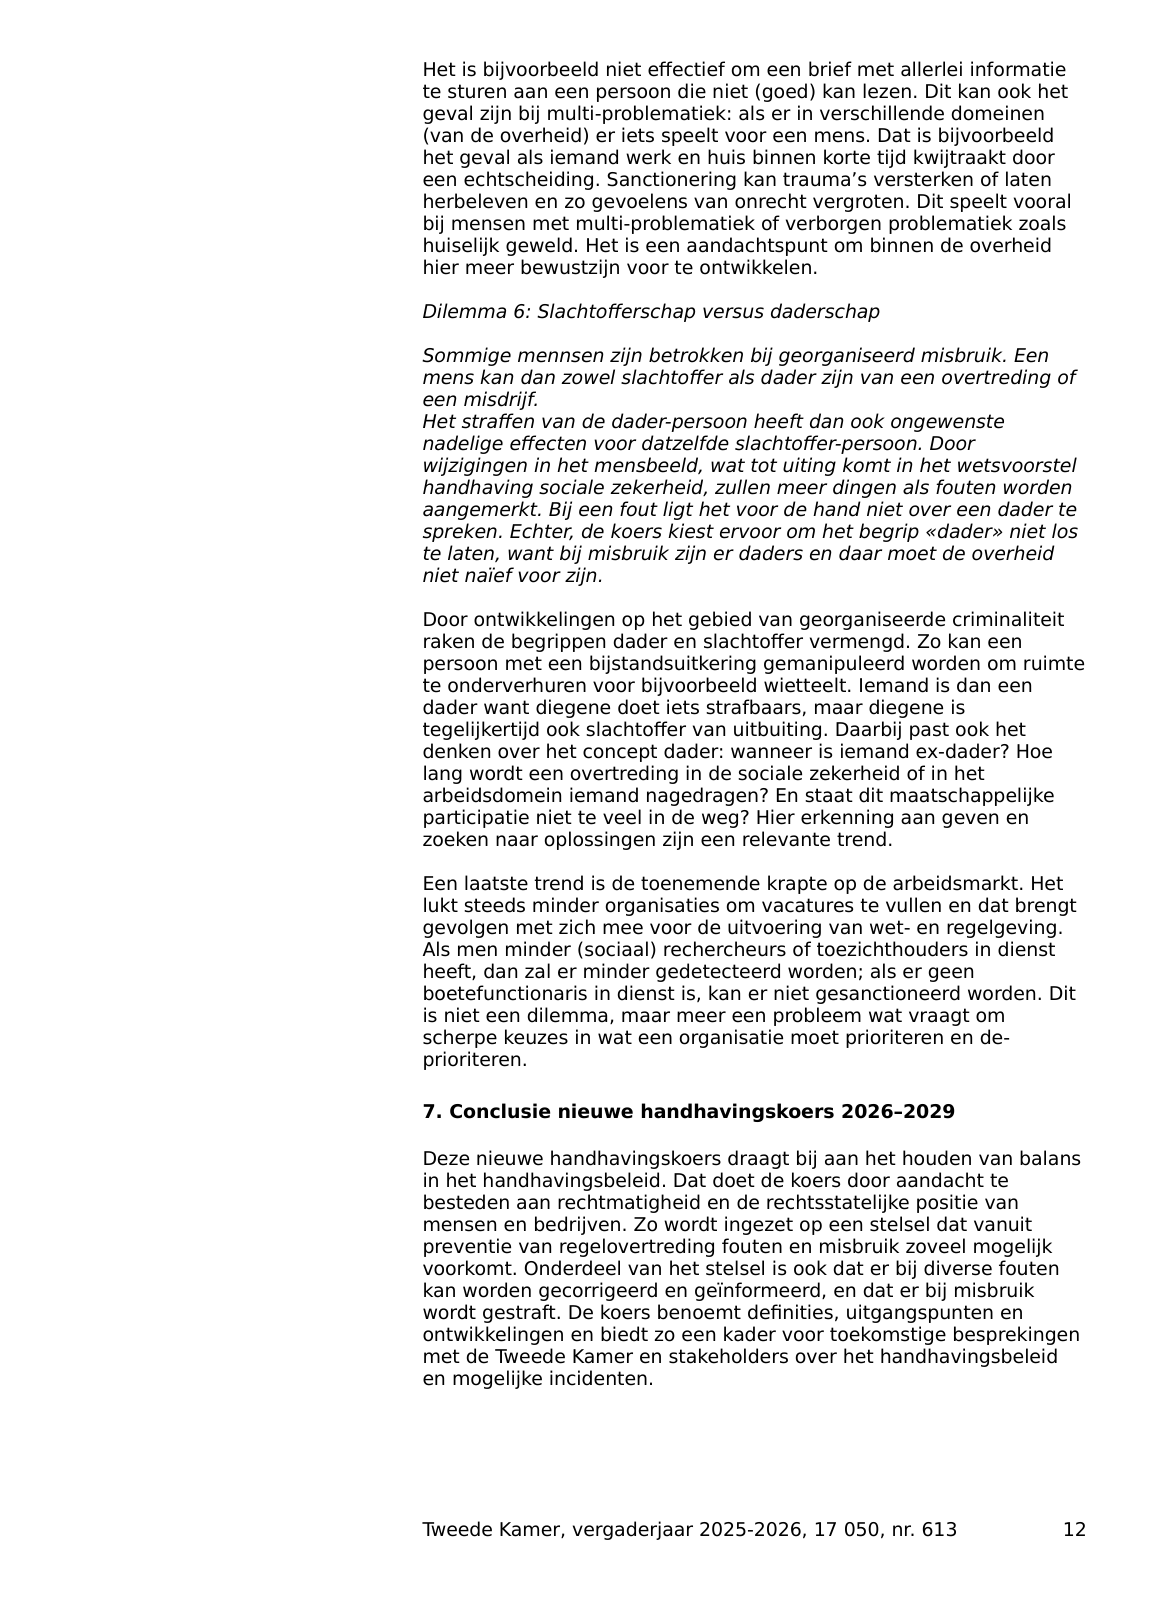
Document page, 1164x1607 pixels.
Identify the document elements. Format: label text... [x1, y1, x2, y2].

text Het straffen van de dader-persoon heeft dan ook ongewenste nadelige effecten voor datzelfde slachtoffer-persoon. Door wijzigingen in het mensbeeld, wat tot uiting komt in het wetsvoorstel handhaving sociale zekerheid, zullen meer dingen als fouten worden aangemerkt. Bij een fout ligt het voor de hand niet over een dader te spreken. Echter, de koers kiest ervoor om het begrip «dader» niet los te laten, want bij misbruik zijn er daders en daar moet de overheid niet naïef voor zijn. [422, 411, 1087, 587]
text Sommige mennsen zijn betrokken bij georganiseerd misbruik. Een mens kan dan zowel slachtoffer als dader zijn van een overtreding of een misdrijf. [422, 345, 1087, 411]
text Deze nieuwe handhavingskoers draagt bij aan het houden van balans in het handhavingsbeleid. Dat doet de koers door aandacht te besteden aan rechtmatigheid en de rechtsstatelijke positie van mensen en bedrijven. Zo wordt ingezet op een stelsel dat vanuit preventie van regelovertreding fouten en misbruik zoveel mogelijk voorkomt. Onderdeel van het stelsel is ook dat er bij diverse fouten kan worden gecorrigeerd en geïnformeerd, en dat er bij misbruik wordt gestraft. De koers benoemt definities, uitgangspunten en ontwikkelingen en biedt zo een kader voor toekomstige besprekingen met de Tweede Kamer en stakeholders over het handhavingsbeleid en mogelijke incidenten. [422, 1148, 1087, 1390]
text Door ontwikkelingen op het gebied van georganiseerde criminaliteit raken de begrippen dader en slachtoffer vermengd. Zo kan een persoon met een bijstandsuitkering gemanipuleerd worden om ruimte te onderverhuren voor bijvoorbeeld wietteelt. Iemand is dan een dader want diegene doet iets strafbaars, maar diegene is tegelijkertijd ook slachtoffer van uitbuiting. Daarbij past ook het denken over het concept dader: wanneer is iemand ex-dader? Hoe lang wordt een overtreding in de sociale zekerheid of in het arbeidsdomein iemand nagedragen? En staat dit maatschappelijke participatie niet te veel in de weg? Hier erkenning aan geven en zoeken naar oplossingen zijn een relevante trend. [422, 609, 1087, 851]
text Een laatste trend is de toenemende krapte op de arbeidsmarkt. Het lukt steeds minder organisaties om vacatures te vullen en dat brengt gevolgen met zich mee voor de uitvoering van wet- en regelgeving. Als men minder (sociaal) rechercheurs of toezichthouders in dienst heeft, dan zal er minder gedetecteerd worden; als er geen boetefunctionaris in dienst is, kan er niet gesanctioneerd worden. Dit is niet een dilemma, maar meer een probleem wat vraagt om scherpe keuzes in wat een organisatie moet prioriteren en de-prioriteren. [422, 873, 1087, 1071]
subtitle Dilemma 6: Slachtofferschap versus daderschap [422, 301, 1087, 323]
text Het is bijvoorbeeld niet effectief om een brief met allerlei informatie te sturen aan een persoon die niet (goed) kan lezen. Dit kan ook het geval zijn bij multi-problematiek: als er in verschillende domeinen (van de overheid) er iets speelt voor een mens. Dat is bijvoorbeeld het geval als iemand werk en huis binnen korte tijd kwijtraakt door een echtscheiding. Sanctionering kan trauma’s versterken of laten herbeleven en zo gevoelens van onrecht vergroten. Dit speelt vooral bij mensen met multi-problematiek of verborgen problematiek zoals huiselijk geweld. Het is een aandachtspunt om binnen de overheid hier meer bewustzijn voor te ontwikkelen. [422, 59, 1087, 279]
subtitle 7. Conclusie nieuwe handhavingskoers 2026–2029 [422, 1101, 1087, 1123]
